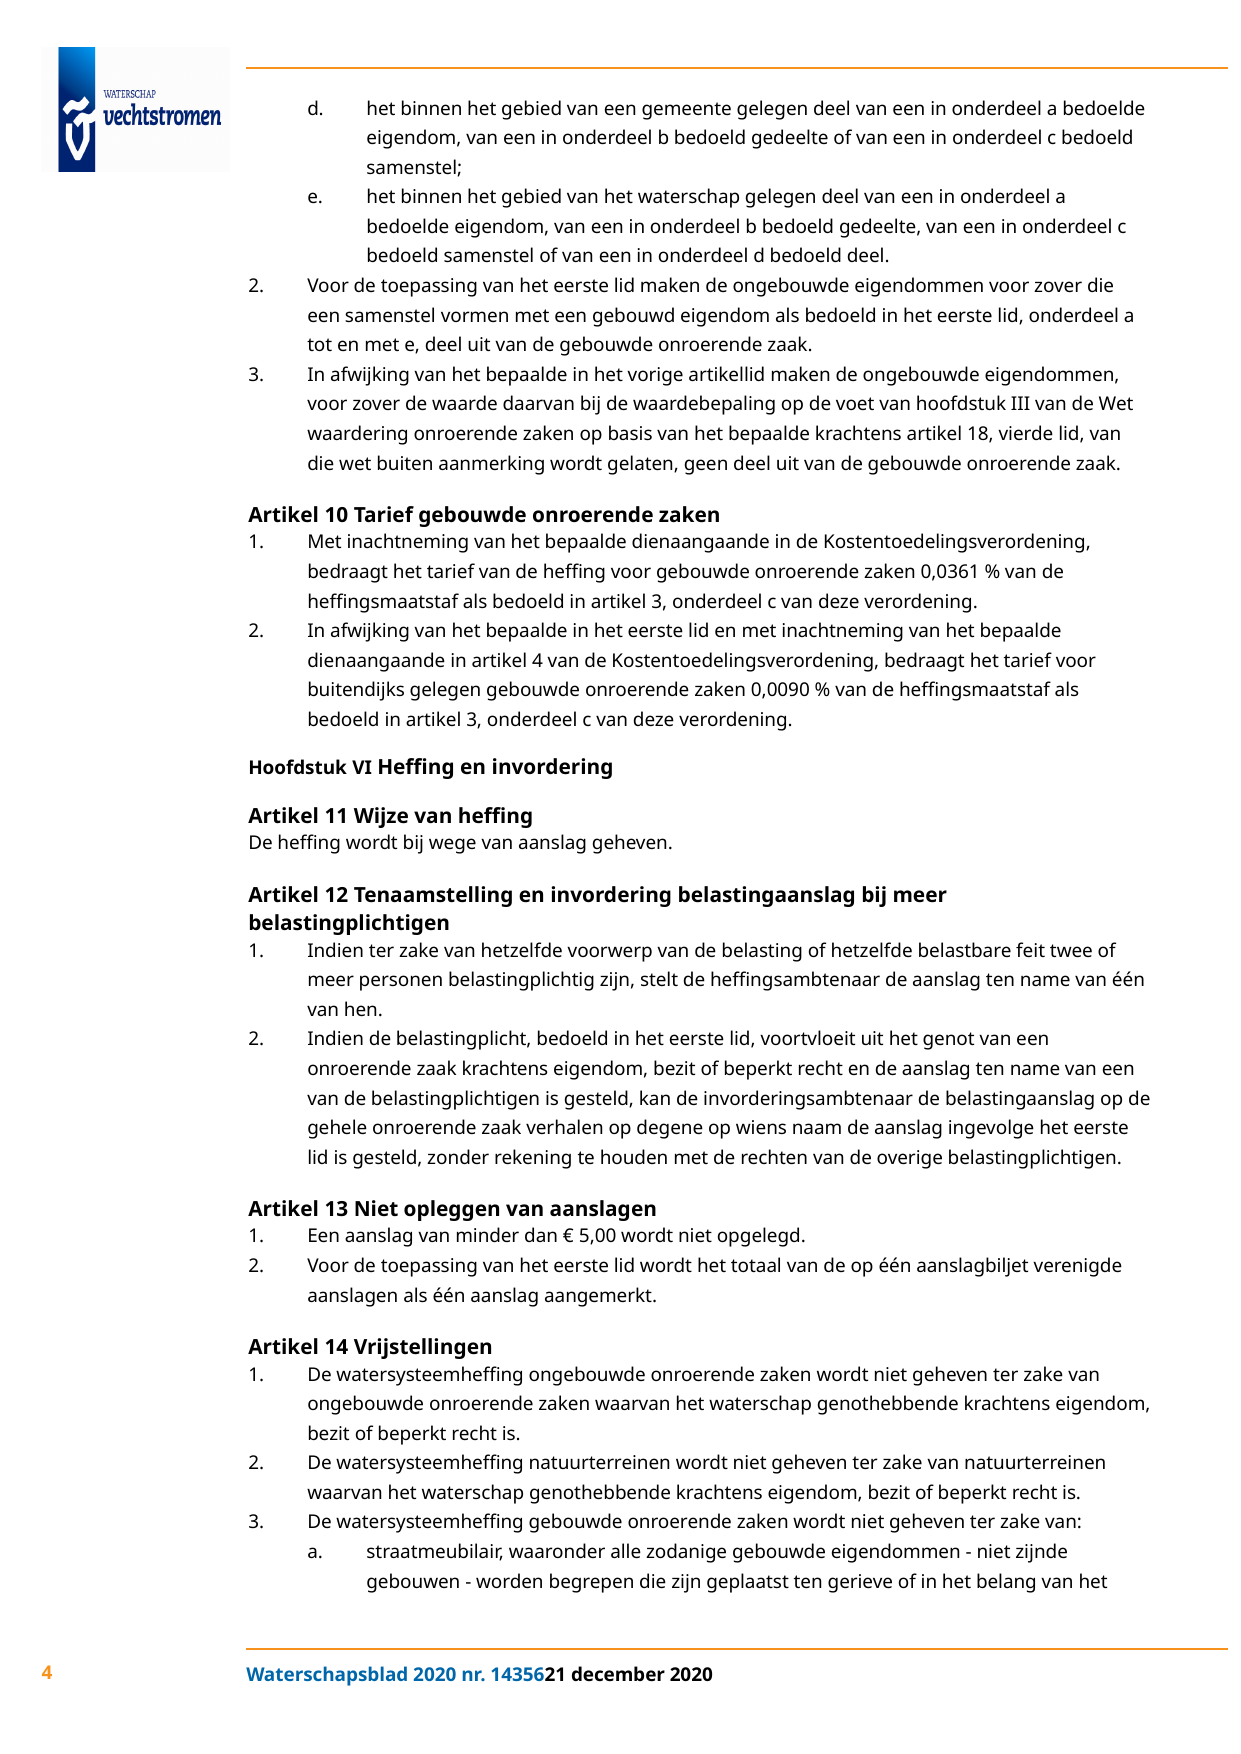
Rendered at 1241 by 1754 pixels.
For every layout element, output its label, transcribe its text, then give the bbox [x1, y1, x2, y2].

list In afwijking van het bepaalde in het vorige artikellid maken de ongebouwde eigendommen, voor zover de waarde daarvan bij de waardebepaling op de voet van hoofdstuk III van de Wet waardering onroerende zaken op basis van het bepaalde krachtens artikel 18, vierde lid, van die wet buiten aanmerking wordt gelaten, geen deel uit van de gebouwde onroerende zaak. [248, 361, 1152, 476]
text Hoofdstuk VI Heffing en invordering [248, 752, 1152, 780]
text Artikel 10 Tarief gebouwde onroerende zaken [248, 500, 1152, 529]
list Voor de toepassing van het eerste lid maken de ongebouwde eigendommen voor zover die een samenstel vormen met een gebouwd eigendom als bedoeld in het eerste lid, onderdeel a tot en met e, deel uit van de gebouwde onroerende zaak. [248, 272, 1152, 357]
list De watersysteemheffing natuurterreinen wordt niet geheven ter zake van natuurterreinen waarvan het waterschap genothebbende krachtens eigendom, bezit of beperkt recht is. [248, 1449, 1152, 1505]
list De watersysteemheffing gebouwde onroerende zaken wordt niet geheven ter zake van: [248, 1509, 1152, 1534]
list het binnen het gebied van een gemeente gelegen deel van een in onderdeel a bedoelde eigendom, van een in onderdeel b bedoeld gedeelte of van een in onderdeel c bedoeld samenstel; [307, 95, 1152, 180]
list straatmeubilair, waaronder alle zodanige gebouwde eigendommen - niet zijnde gebouwen - worden begrepen die zijn geplaatst ten gerieve of in het belang van het [307, 1538, 1152, 1593]
text Artikel 11 Wijze van heffing [248, 801, 1152, 829]
list Indien de belastingplicht, bedoeld in het eerste lid, voortvloeit uit het genot van een onroerende zaak krachtens eigendom, bezit of beperkt recht en de aanslag ten name van een van de belastingplichtigen is gesteld, kan de invorderingsambtenaar de belastingaanslag op de gehele onroerende zaak verhalen op degene op wiens naam de aanslag ingevolge het eerste lid is gesteld, zonder rekening te houden met de rechten van de overige belastingplichtigen. [248, 1026, 1152, 1169]
list Een aanslag van minder dan € 5,00 wordt niet opgelegd. [248, 1223, 1152, 1248]
text Artikel 12 Tenaamstelling en invordering belastingaanslag bij meer belastingplichtigen [248, 880, 1152, 937]
text De heffing wordt bij wege van aanslag geheven. [248, 829, 1152, 855]
list In afwijking van het bepaalde in het eerste lid en met inachtneming van het bepaalde dienaangaande in artikel 4 van de Kostentoedelingsverordening, bedraagt het tarief voor buitendijks gelegen gebouwde onroerende zaken 0,0090 % van de heffingsmaatstaf als bedoeld in artikel 3, onderdeel c van deze verordening. [248, 617, 1152, 732]
text Artikel 14 Vrijstellingen [248, 1332, 1152, 1361]
picture [41, 47, 231, 172]
list het binnen het gebied van het waterschap gelegen deel van een in onderdeel a bedoelde eigendom, van een in onderdeel b bedoeld gedeelte, van een in onderdeel c bedoeld samenstel of van een in onderdeel d bedoeld deel. [307, 183, 1152, 268]
list Indien ter zake van hetzelfde voorwerp van de belasting of hetzelfde belastbare feit twee of meer personen belastingplichtig zijn, stelt de heffingsambtenaar de aanslag ten name van één van hen. [248, 937, 1152, 1022]
list Met inachtneming van het bepaalde dienaangaande in de Kostentoedelingsverordening, bedraagt het tarief van de heffing voor gebouwde onroerende zaken 0,0361 % van de heffingsmaatstaf als bedoeld in artikel 3, onderdeel c van deze verordening. [248, 529, 1152, 613]
list De watersysteemheffing ongebouwde onroerende zaken wordt niet geheven ter zake van ongebouwde onroerende zaken waarvan het waterschap genothebbende krachtens eigendom, bezit of beperkt recht is. [248, 1361, 1152, 1446]
text Artikel 13 Niet opleggen van aanslagen [248, 1194, 1152, 1223]
list Voor de toepassing van het eerste lid wordt het totaal van de op één aanslagbiljet verenigde aanslagen als één aanslag aangemerkt. [248, 1252, 1152, 1308]
